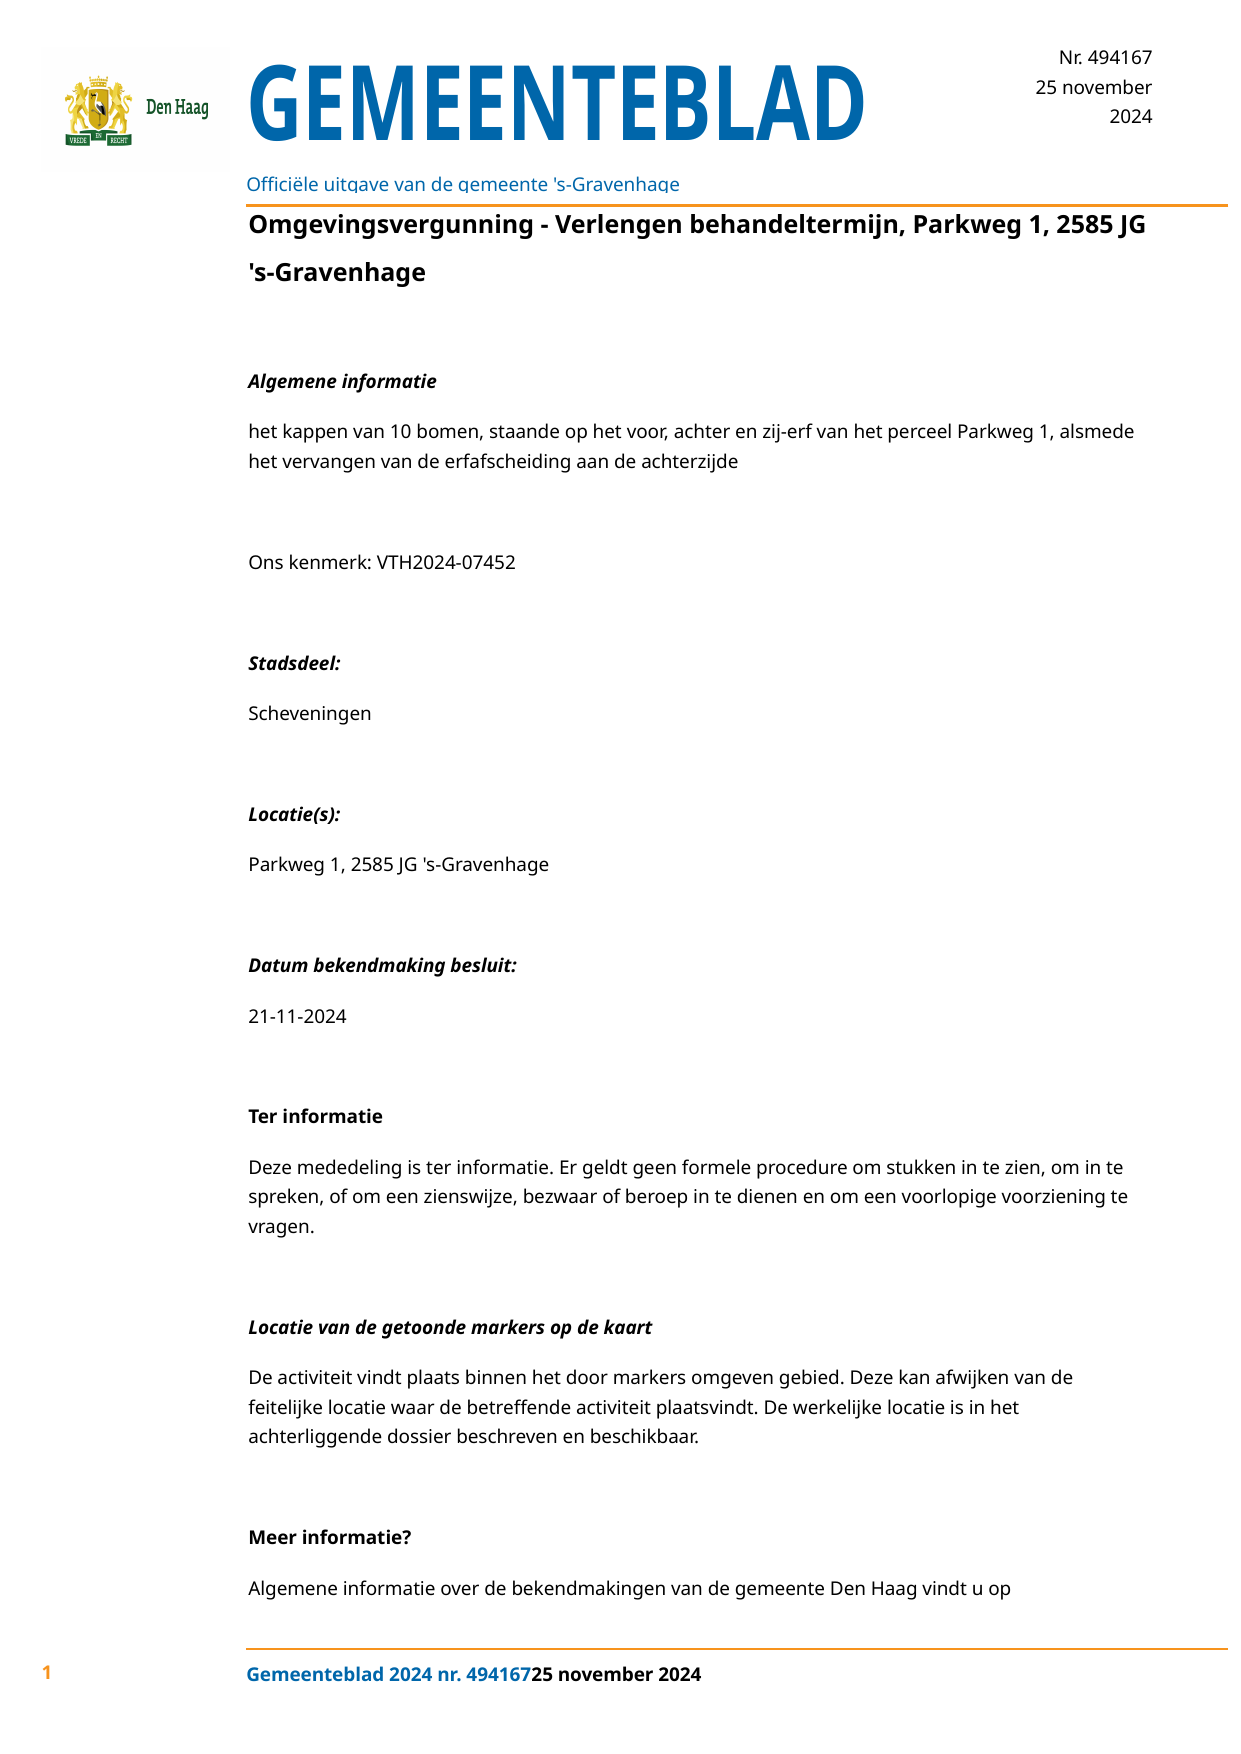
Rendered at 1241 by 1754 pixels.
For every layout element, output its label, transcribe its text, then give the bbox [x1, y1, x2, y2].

text het kappen van 10 bomen, staande op het voor, achter en zij-erf van het perceel Parkweg 1, alsmede het vervangen van de erfafscheiding aan de achterzijde [248, 419, 1152, 474]
text Algemene informatie [248, 368, 1152, 394]
picture [41, 47, 231, 172]
text De activiteit vindt plaats binnen het door markers omgeven gebied. Deze kan afwijken van de feitelijke locatie waar de betreffende activiteit plaatsvindt. De werkelijke locatie is in het achterliggende dossier beschreven en beschikbaar. [248, 1364, 1152, 1449]
text Locatie(s): [248, 801, 1152, 827]
text Algemene informatie over de bekendmakingen van de gemeente Den Haag vindt u op [248, 1575, 1152, 1601]
text Ons kenmerk: VTH2024-07452 [248, 549, 1152, 575]
text Locatie van de getoonde markers op de kaart [248, 1314, 1152, 1340]
text Datum bekendmaking besluit: [248, 952, 1152, 978]
text Stadsdeel: [248, 650, 1152, 676]
text Deze mededeling is ter informatie. Er geldt geen formele procedure om stukken in te zien, om in te spreken, of om een zienswijze, bezwaar of beroep in te dienen en om een voorlopige voorziening te vragen. [248, 1154, 1152, 1239]
text 21-11-2024 [248, 1003, 1152, 1029]
text Parkweg 1, 2585 JG 's-Gravenhage [248, 852, 1152, 877]
text Omgevingsvergunning - Verlengen behandeltermijn, Parkweg 1, 2585 JG 's-Gravenhage [248, 207, 1152, 288]
text Scheveningen [248, 700, 1152, 726]
text Ter informatie [248, 1104, 1152, 1129]
text Meer informatie? [248, 1524, 1152, 1550]
